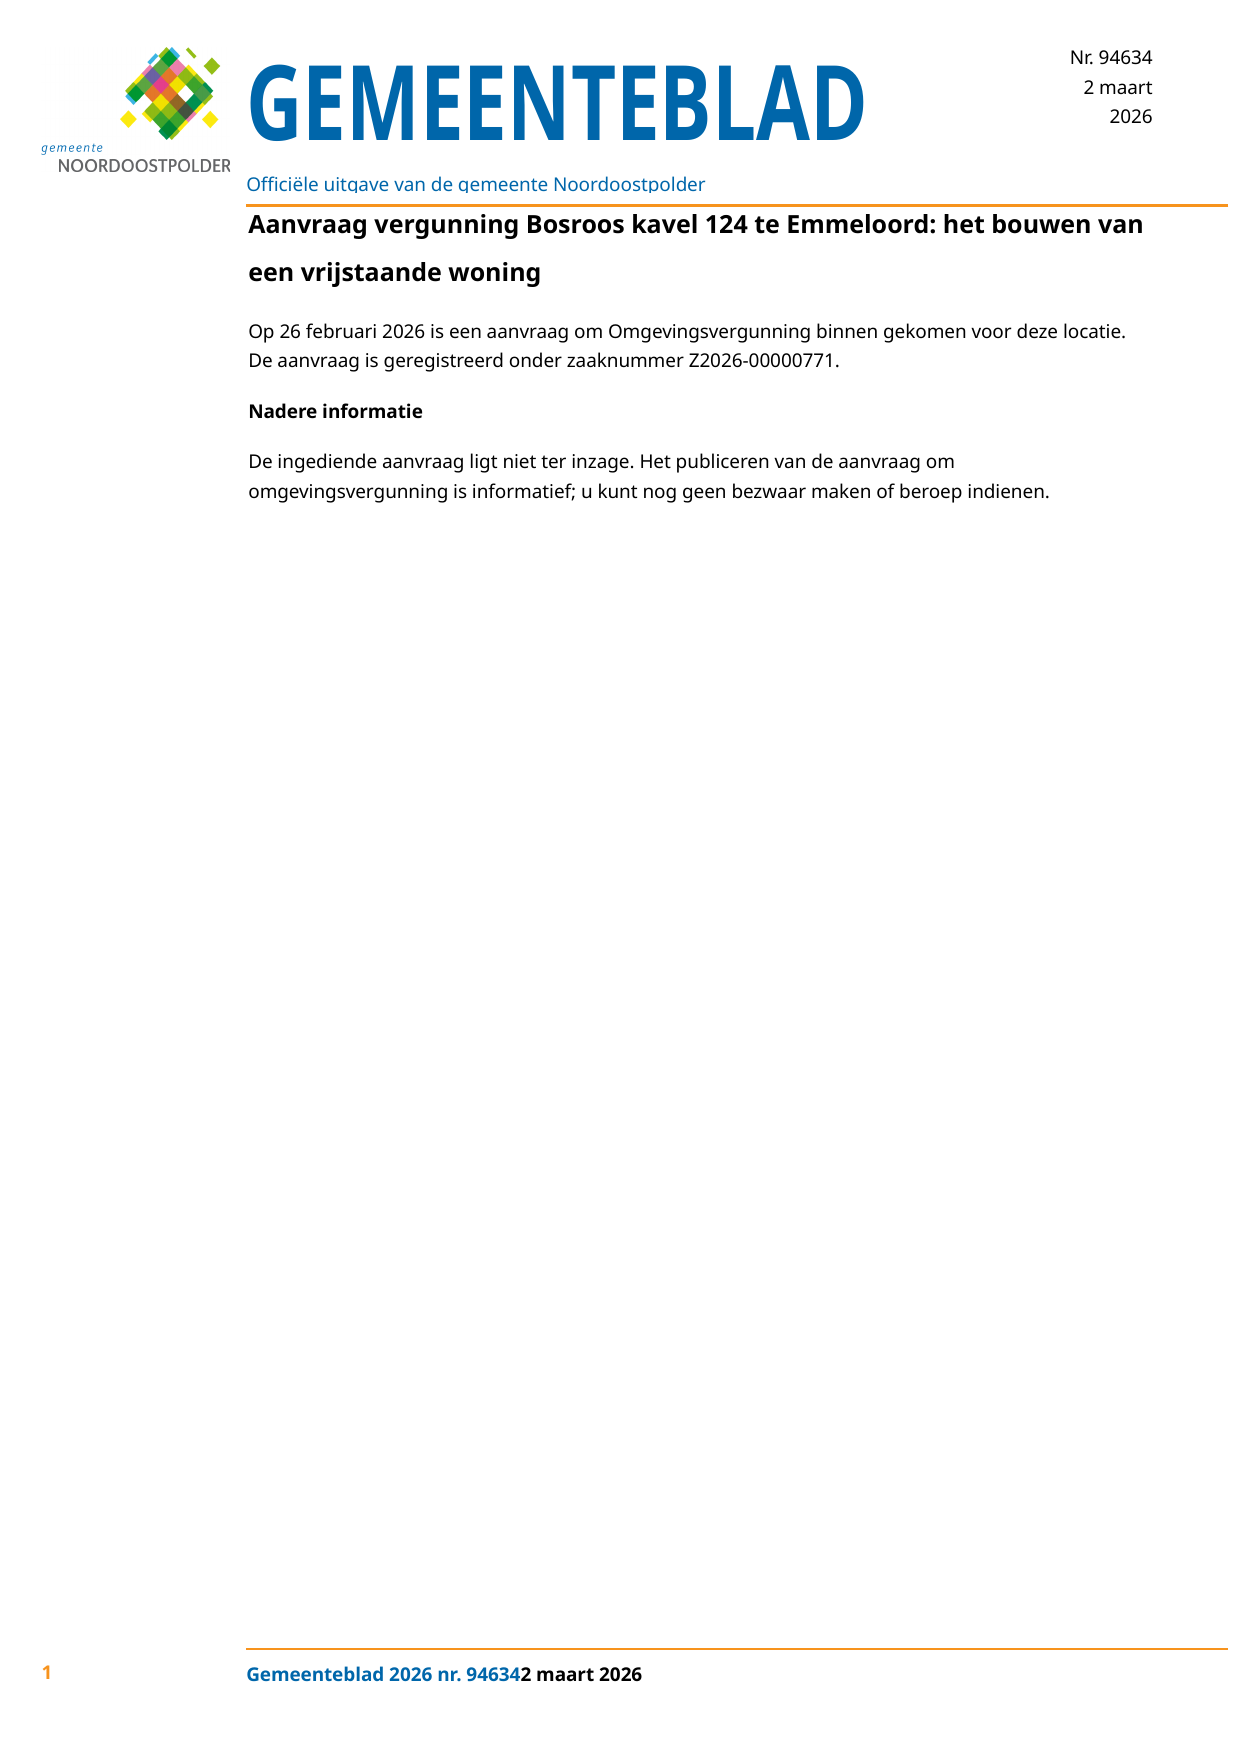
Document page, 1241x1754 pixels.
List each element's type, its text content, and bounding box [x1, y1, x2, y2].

text Op 26 februari 2026 is een aanvraag om Omgevingsvergunning binnen gekomen voor deze locatie. De aanvraag is geregistreerd onder zaaknummer Z2026-00000771. [248, 318, 1152, 373]
text De ingediende aanvraag ligt niet ter inzage. Het publiceren van de aanvraag om omgevingsvergunning is informatief; u kunt nog geen bezwaar maken of beroep indienen. [248, 448, 1152, 504]
text Nadere informatie [248, 398, 1152, 424]
text Aanvraag vergunning Bosroos kavel 124 te Emmeloord: het bouwen van een vrijstaande woning [248, 207, 1152, 288]
picture [41, 47, 231, 172]
